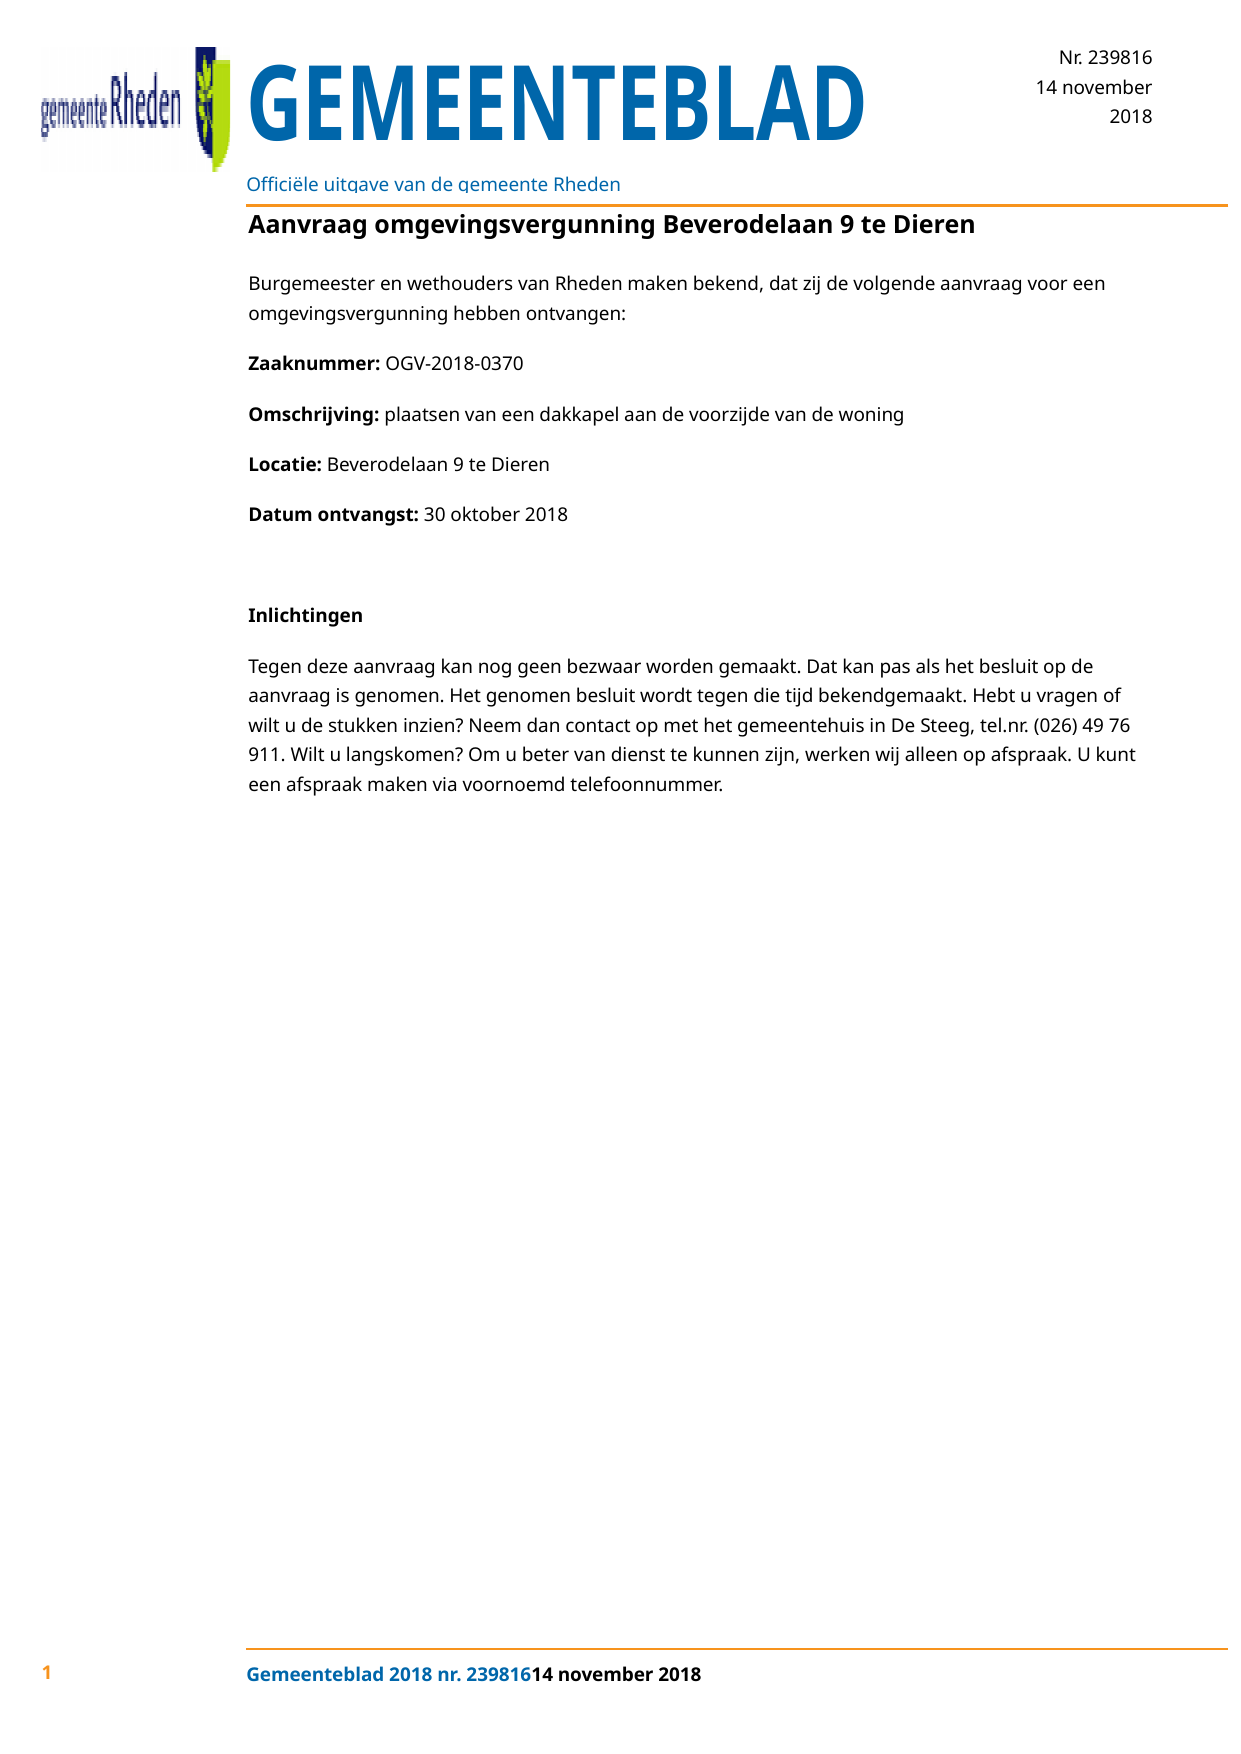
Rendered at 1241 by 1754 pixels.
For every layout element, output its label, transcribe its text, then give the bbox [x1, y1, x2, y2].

text Burgemeester en wethouders van Rheden maken bekend, dat zij de volgende aanvraag voor een omgevingsvergunning hebben ontvangen: [248, 270, 1152, 326]
text Omschrijving: plaatsen van een dakkapel aan de voorzijde van de woning [248, 401, 1152, 426]
text Aanvraag omgevingsvergunning Beverodelaan 9 te Dieren [248, 207, 1152, 241]
text Locatie: Beverodelaan 9 te Dieren [248, 451, 1152, 477]
text Zaaknummer: OGV-2018-0370 [248, 350, 1152, 376]
text Inlichtingen [248, 602, 1152, 628]
text Datum ontvangst: 30 oktober 2018 [248, 502, 1152, 527]
text Tegen deze aanvraag kan nog geen bezwaar worden gemaakt. Dat kan pas als het besluit op de aanvraag is genomen. Het genomen besluit wordt tegen die tijd bekendgemaakt. Hebt u vragen of wilt u de stukken inzien? Neem dan contact op met het gemeentehuis in De Steeg, tel.nr. (026) 49 76 911. Wilt u langskomen? Om u beter van dienst te kunnen zijn, werken wij alleen op afspraak. U kunt een afspraak maken via voornoemd telefoonnummer. [248, 653, 1152, 797]
picture [41, 47, 231, 172]
